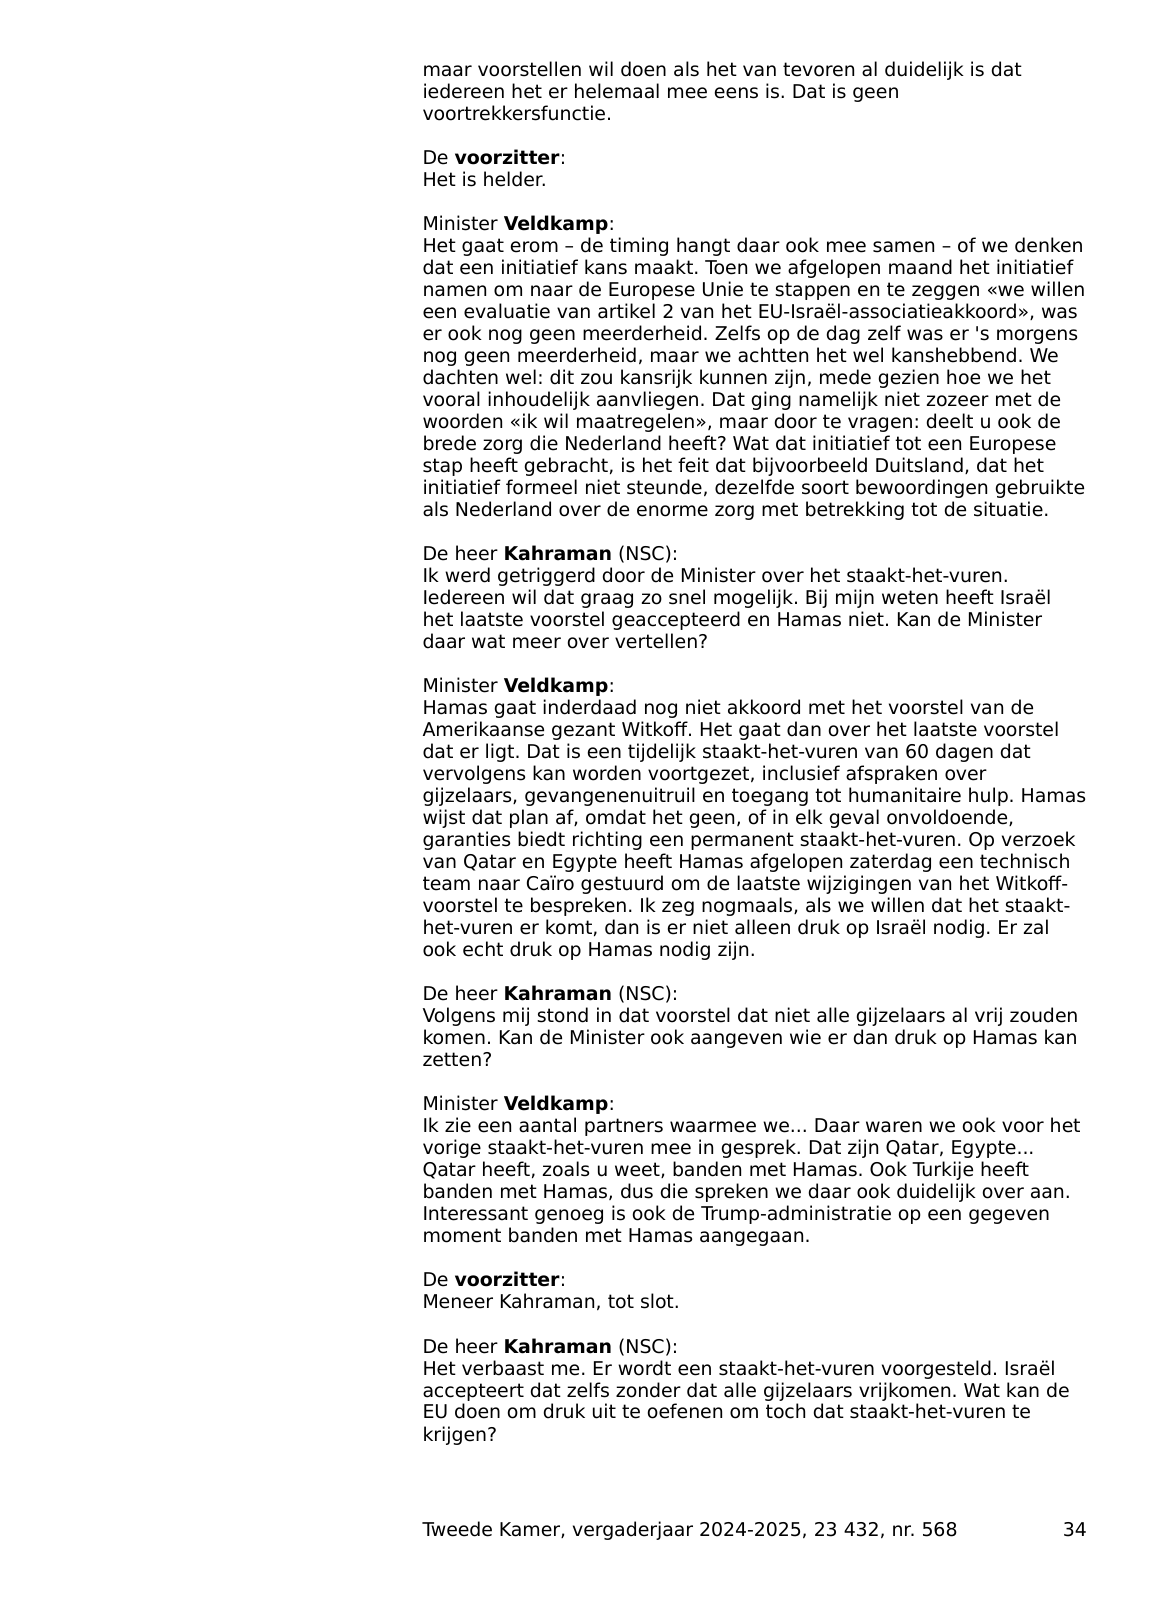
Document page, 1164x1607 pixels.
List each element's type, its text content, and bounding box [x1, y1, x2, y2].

text Het gaat erom – de timing hangt daar ook mee samen – of we denken dat een initiatief kans maakt. Toen we afgelopen maand het initiatief namen om naar de Europese Unie te stappen en te zeggen «we willen een evaluatie van artikel 2 van het EU-Israël-associatieakkoord», was er ook nog geen meerderheid. Zelfs op de dag zelf was er 's morgens nog geen meerderheid, maar we achtten het wel kanshebbend. We dachten wel: dit zou kansrijk kunnen zijn, mede gezien hoe we het vooral inhoudelijk aanvliegen. Dat ging namelijk niet zozeer met de woorden «ik wil maatregelen», maar door te vragen: deelt u ook de brede zorg die Nederland heeft? Wat dat initiatief tot een Europese stap heeft gebracht, is het feit dat bijvoorbeeld Duitsland, dat het initiatief formeel niet steunde, dezelfde soort bewoordingen gebruikte als Nederland over de enorme zorg met betrekking tot de situatie. [422, 235, 1087, 521]
text Ik zie een aantal partners waarmee we... Daar waren we ook voor het vorige staakt-het-vuren mee in gesprek. Dat zijn Qatar, Egypte... Qatar heeft, zoals u weet, banden met Hamas. Ook Turkije heeft banden met Hamas, dus die spreken we daar ook duidelijk over aan. Interessant genoeg is ook de Trump-administratie op een gegeven moment banden met Hamas aangegaan. [422, 1115, 1087, 1247]
text Ik werd getriggerd door de Minister over het staakt-het-vuren. Iedereen wil dat graag zo snel mogelijk. Bij mijn weten heeft Israël het laatste voorstel geaccepteerd en Hamas niet. Kan de Minister daar wat meer over vertellen? [422, 565, 1087, 653]
text De heer Kahraman (NSC): [422, 983, 1087, 1005]
text Minister Veldkamp: [422, 213, 1087, 235]
text Hamas gaat inderdaad nog niet akkoord met het voorstel van de Amerikaanse gezant Witkoff. Het gaat dan over het laatste voorstel dat er ligt. Dat is een tijdelijk staakt-het-vuren van 60 dagen dat vervolgens kan worden voortgezet, inclusief afspraken over gijzelaars, gevangenenuitruil en toegang tot humanitaire hulp. Hamas wijst dat plan af, omdat het geen, of in elk geval onvoldoende, garanties biedt richting een permanent staakt-het-vuren. Op verzoek van Qatar en Egypte heeft Hamas afgelopen zaterdag een technisch team naar Caïro gestuurd om de laatste wijzigingen van het Witkoff-voorstel te bespreken. Ik zeg nogmaals, als we willen dat het staakt-het-vuren er komt, dan is er niet alleen druk op Israël nodig. Er zal ook echt druk op Hamas nodig zijn. [422, 697, 1087, 961]
text De heer Kahraman (NSC): [422, 543, 1087, 565]
text Minister Veldkamp: [422, 1093, 1087, 1115]
text Volgens mij stond in dat voorstel dat niet alle gijzelaars al vrij zouden komen. Kan de Minister ook aangeven wie er dan druk op Hamas kan zetten? [422, 1005, 1087, 1071]
text De heer Kahraman (NSC): [422, 1336, 1087, 1357]
text maar voorstellen wil doen als het van tevoren al duidelijk is dat iedereen het er helemaal mee eens is. Dat is geen voortrekkersfunctie. [422, 59, 1087, 125]
text Het is helder. [422, 169, 1087, 191]
text De voorzitter: [422, 1269, 1087, 1291]
text De voorzitter: [422, 147, 1087, 169]
text Minister Veldkamp: [422, 675, 1087, 697]
text Meneer Kahraman, tot slot. [422, 1291, 1087, 1313]
text Het verbaast me. Er wordt een staakt-het-vuren voorgesteld. Israël accepteert dat zelfs zonder dat alle gijzelaars vrijkomen. Wat kan de EU doen om druk uit te oefenen om toch dat staakt-het-vuren te krijgen? [422, 1357, 1087, 1445]
